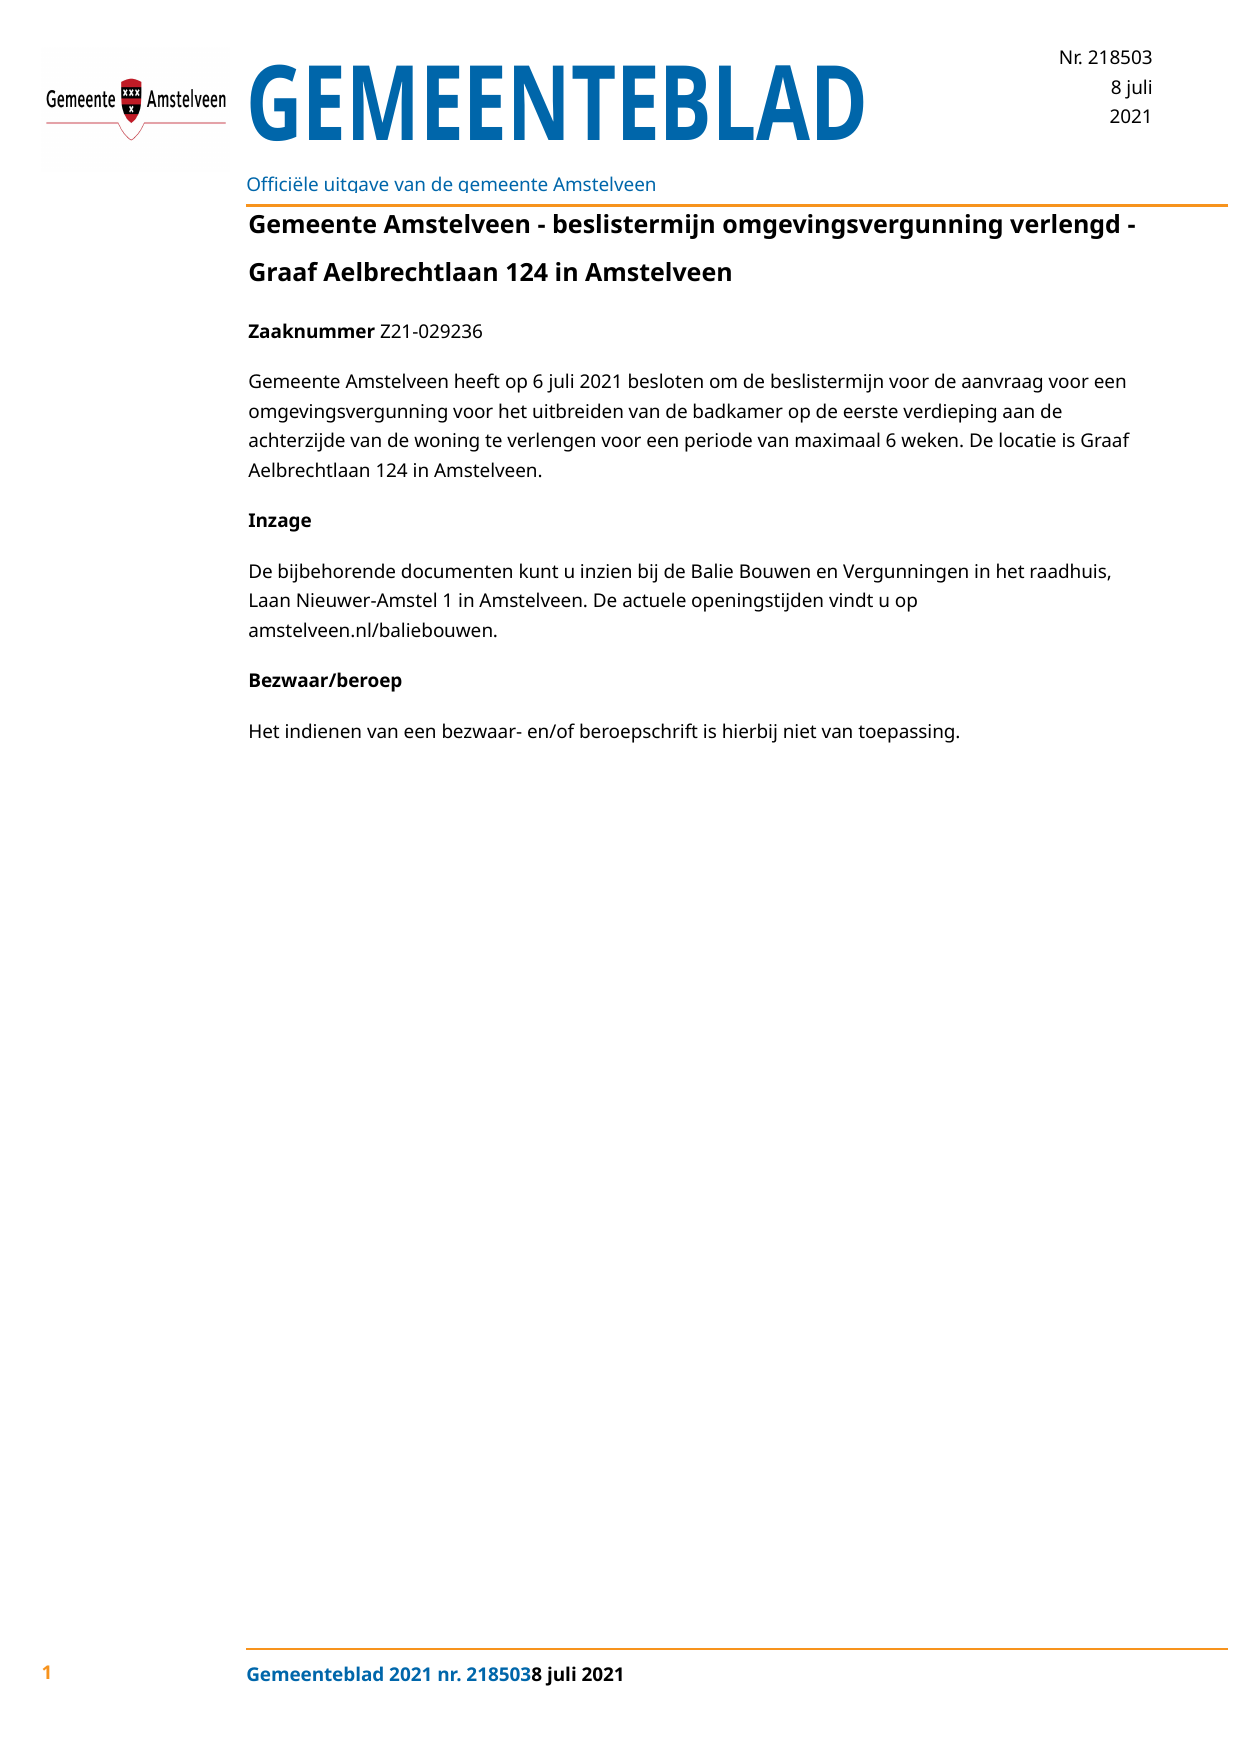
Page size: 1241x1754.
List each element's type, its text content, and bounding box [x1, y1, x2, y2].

text Inzage [248, 507, 1152, 533]
picture [41, 47, 231, 172]
text Gemeente Amstelveen - beslistermijn omgevingsvergunning verlengd - Graaf Aelbrechtlaan 124 in Amstelveen [248, 207, 1152, 288]
text Zaaknummer Z21-029236 [248, 318, 1152, 344]
text Het indienen van een bezwaar- en/of beroepschrift is hierbij niet van toepassing. [248, 718, 1152, 744]
text Bezwaar/beroep [248, 667, 1152, 693]
text De bijbehorende documenten kunt u inzien bij de Balie Bouwen en Vergunningen in het raadhuis, Laan Nieuwer-Amstel 1 in Amstelveen. De actuele openingstijden vindt u op amstelveen.nl/baliebouwen. [248, 558, 1152, 643]
text Gemeente Amstelveen heeft op 6 juli 2021 besloten om de beslistermijn voor de aanvraag voor een omgevingsvergunning voor het uitbreiden van de badkamer op de eerste verdieping aan de achterzijde van de woning te verlengen voor een periode van maximaal 6 weken. De locatie is Graaf Aelbrechtlaan 124 in Amstelveen. [248, 368, 1152, 483]
